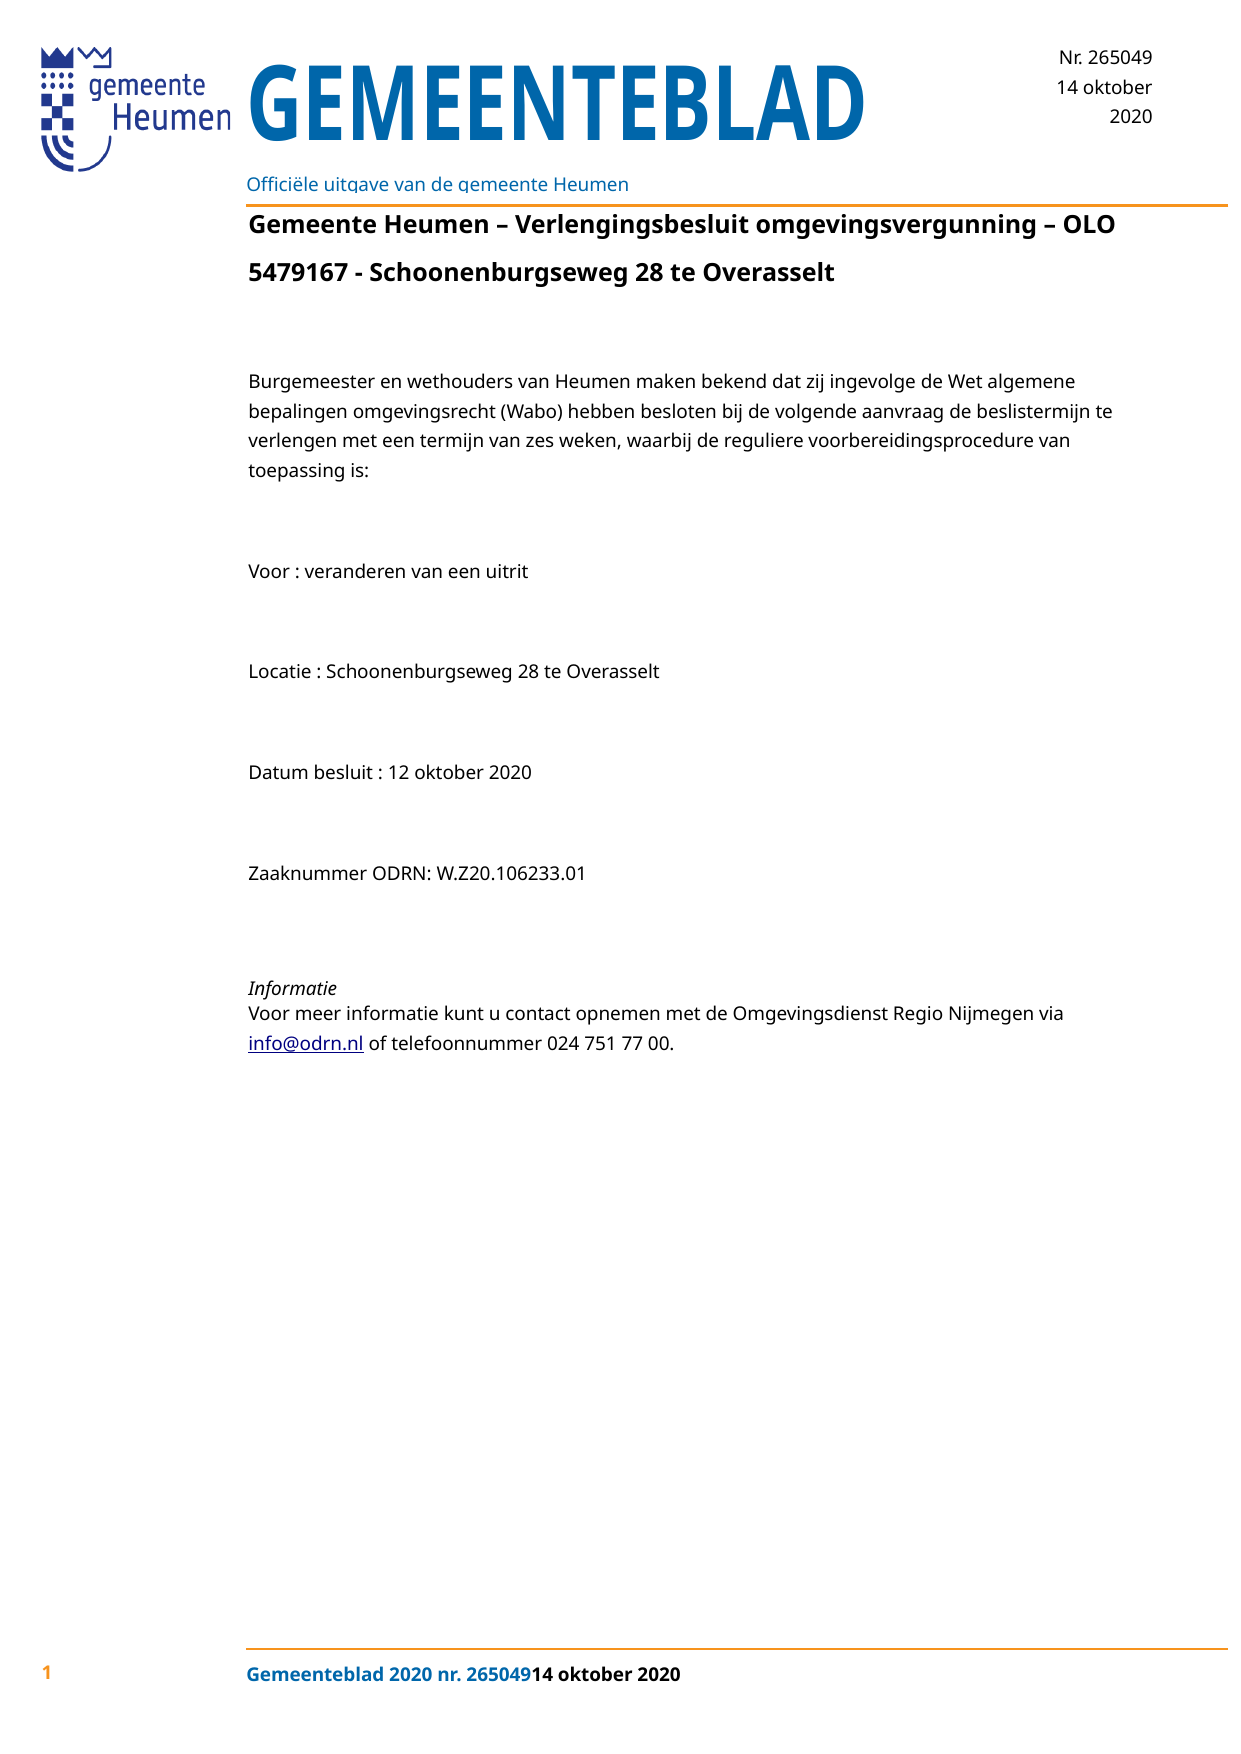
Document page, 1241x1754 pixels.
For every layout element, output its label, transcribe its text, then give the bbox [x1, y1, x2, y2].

text Locatie : Schoonenburgseweg 28 te Overasselt [248, 659, 1152, 684]
text Voor meer informatie kunt u contact opnemen met de Omgevingsdienst Regio Nijmegen via info@odrn.nl of telefoonnummer 024 751 77 00. [248, 1001, 1152, 1056]
text Gemeente Heumen – Verlengingsbesluit omgevingsvergunning – OLO 5479167 - Schoonenburgseweg 28 te Overasselt [248, 207, 1152, 288]
text Zaaknummer ODRN: W.Z20.106233.01 [248, 860, 1152, 886]
text Informatie [248, 975, 1152, 1001]
picture [41, 47, 231, 172]
text Voor : veranderen van een uitrit [248, 558, 1152, 584]
text Datum besluit : 12 oktober 2020 [248, 759, 1152, 785]
text Burgemeester en wethouders van Heumen maken bekend dat zij ingevolge de Wet algemene bepalingen omgevingsrecht (Wabo) hebben besloten bij de volgende aanvraag de beslistermijn te verlengen met een termijn van zes weken, waarbij de reguliere voorbereidingsprocedure van toepassing is: [248, 368, 1152, 483]
